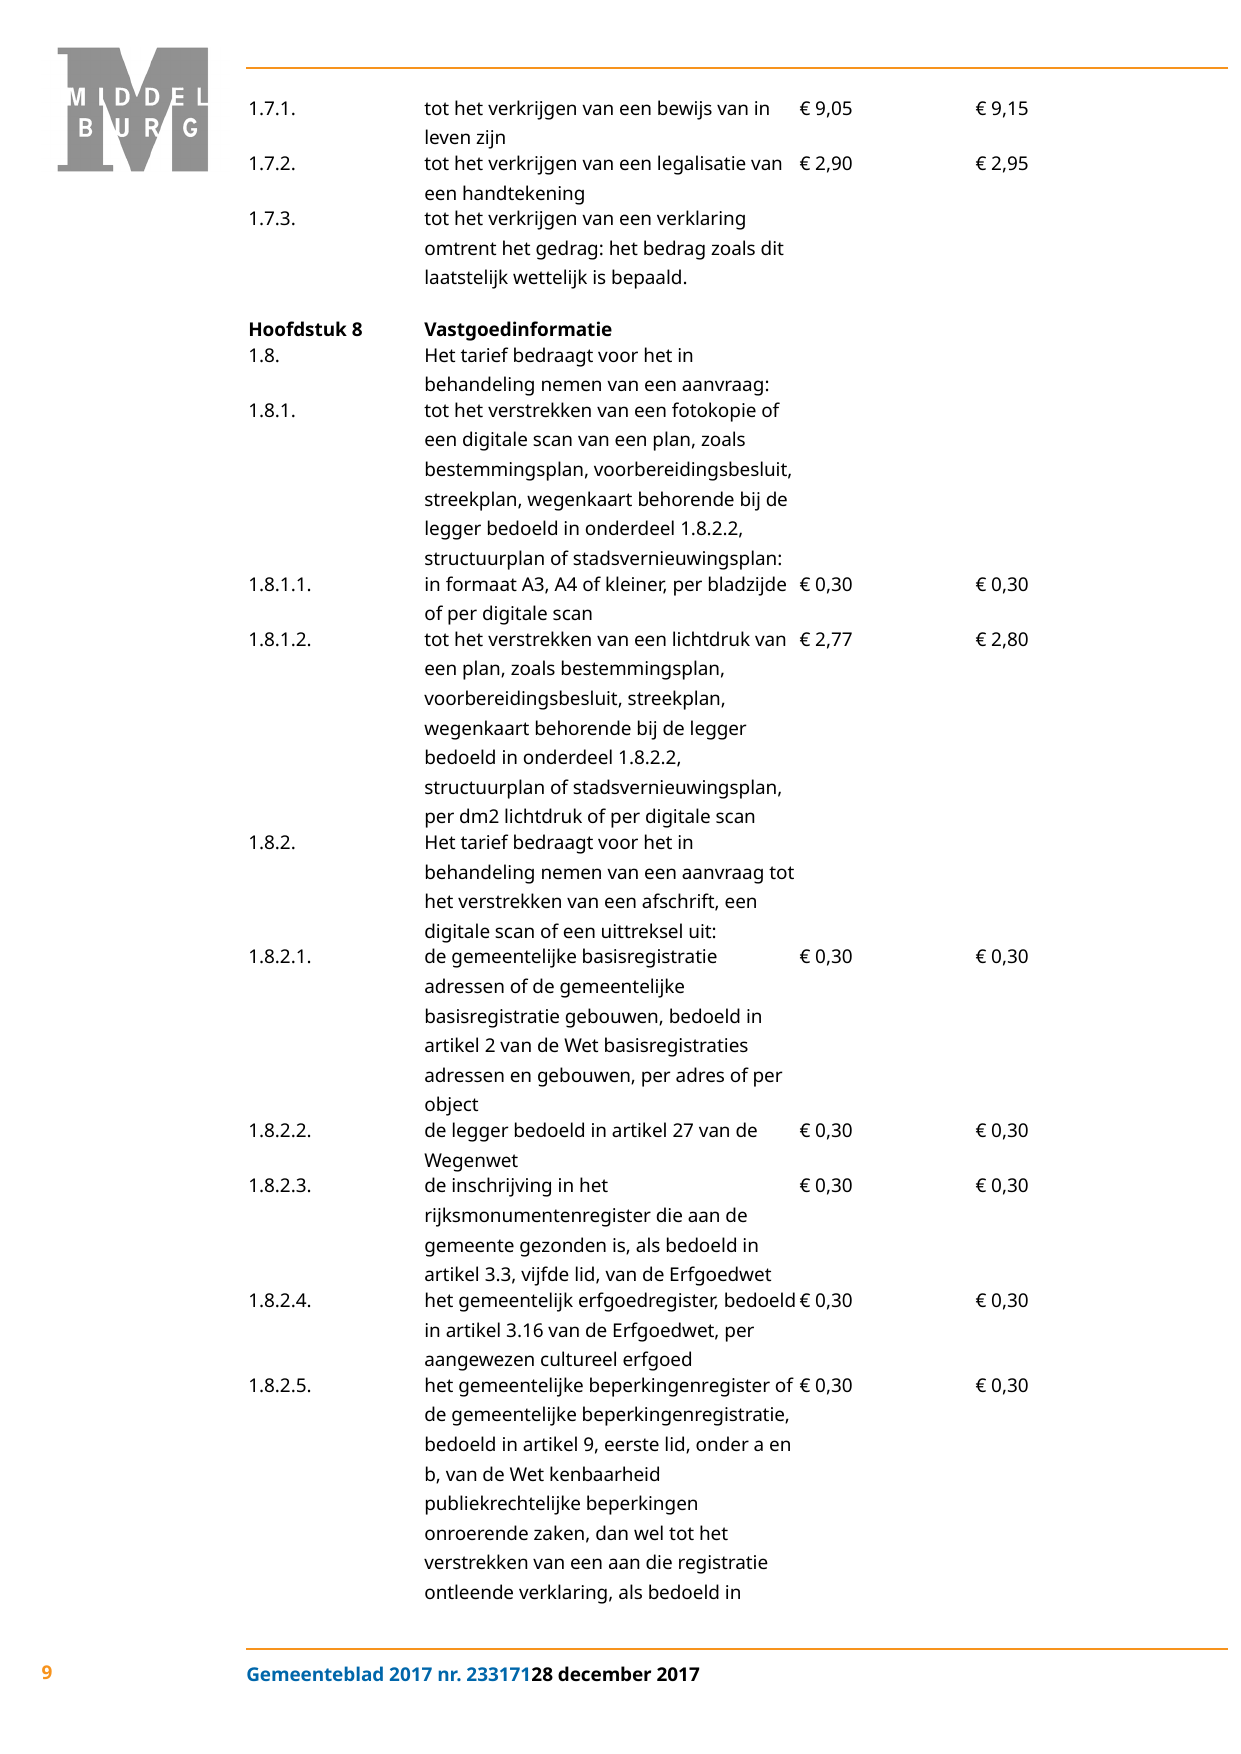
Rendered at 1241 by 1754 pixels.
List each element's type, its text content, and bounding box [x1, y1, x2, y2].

table_cell € 0,30 [975, 571, 1152, 626]
table_cell [799, 397, 975, 571]
table_cell [424, 290, 799, 316]
table_cell € 0,30 [799, 944, 975, 1117]
table_cell 1.8.2.2. [248, 1118, 424, 1173]
table_cell 1.8.2.4. [248, 1287, 424, 1372]
table_cell [975, 342, 1152, 397]
table_cell 1.8.1.2. [248, 626, 424, 829]
table_cell tot het verkrijgen van een bewijs van in leven zijn [424, 95, 799, 150]
table_cell € 2,77 [799, 626, 975, 829]
table_cell [975, 397, 1152, 571]
table_cell [799, 316, 975, 342]
table_cell 1.8.1.1. [248, 571, 424, 626]
table_cell de inschrijving in het rijksmonumentenregister die aan de gemeente gezonden is, als bedoeld in artikel 3.3, vijfde lid, van de Erfgoedwet [424, 1173, 799, 1287]
table_cell 1.8.1. [248, 397, 424, 571]
table_cell € 0,30 [799, 571, 975, 626]
table_cell [799, 290, 975, 316]
table_cell tot het verkrijgen van een verklaring omtrent het gedrag: het bedrag zoals dit laatstelijk wettelijk is bepaald. [424, 205, 799, 290]
table_cell in formaat A3, A4 of kleiner, per bladzijde of per digitale scan [424, 571, 799, 626]
table_cell [248, 290, 424, 316]
table_cell € 0,30 [975, 1372, 1152, 1605]
table_cell [799, 205, 975, 290]
table_cell Het tarief bedraagt voor het in behandeling nemen van een aanvraag: [424, 342, 799, 397]
table_cell € 0,30 [799, 1118, 975, 1173]
table_cell [975, 316, 1152, 342]
table_cell € 2,80 [975, 626, 1152, 829]
table_cell € 9,05 [799, 95, 975, 150]
table_cell tot het verstrekken van een fotokopie of een digitale scan van een plan, zoals bestemmingsplan, voorbereidingsbesluit, streekplan, wegenkaart behorende bij de legger bedoeld in onderdeel 1.8.2.2, structuurplan of stadsvernieuwingsplan: [424, 397, 799, 571]
table_cell [975, 290, 1152, 316]
table_cell [799, 829, 975, 944]
table_cell 1.8.2.3. [248, 1173, 424, 1287]
picture [41, 47, 231, 172]
table_cell Het tarief bedraagt voor het in behandeling nemen van een aanvraag tot het verstrekken van een afschrift, een digitale scan of een uittreksel uit: [424, 829, 799, 944]
table_cell € 0,30 [975, 1173, 1152, 1287]
table_cell 1.7.2. [248, 150, 424, 205]
table_cell het gemeentelijke beperkingenregister of de gemeentelijke beperkingenregistratie, bedoeld in artikel 9, eerste lid, onder a en b, van de Wet kenbaarheid publiekrechtelijke beperkingen onroerende zaken, dan wel tot het verstrekken van een aan die registratie ontleende verklaring, als bedoeld in [424, 1372, 799, 1605]
table_cell 1.7.3. [248, 205, 424, 290]
table_cell € 2,90 [799, 150, 975, 205]
table_cell € 0,30 [975, 944, 1152, 1117]
table_cell € 0,30 [799, 1372, 975, 1605]
table_cell € 0,30 [975, 1287, 1152, 1372]
table_cell [799, 342, 975, 397]
table_cell [975, 205, 1152, 290]
table_cell € 0,30 [975, 1118, 1152, 1173]
table_cell € 2,95 [975, 150, 1152, 205]
table_cell tot het verkrijgen van een legalisatie van een handtekening [424, 150, 799, 205]
table_cell 1.8.2.1. [248, 944, 424, 1117]
table_cell tot het verstrekken van een lichtdruk van een plan, zoals bestemmingsplan, voorbereidingsbesluit, streekplan, wegenkaart behorende bij de legger bedoeld in onderdeel 1.8.2.2, structuurplan of stadsvernieuwingsplan, per dm2 lichtdruk of per digitale scan [424, 626, 799, 829]
table_cell [975, 829, 1152, 944]
table_cell de gemeentelijke basisregistratie adressen of de gemeentelijke basisregistratie gebouwen, bedoeld in artikel 2 van de Wet basisregistraties adressen en gebouwen, per adres of per object [424, 944, 799, 1117]
table_cell Vastgoedinformatie [424, 316, 799, 342]
table_cell € 0,30 [799, 1173, 975, 1287]
table_cell € 9,15 [975, 95, 1152, 150]
table_cell 1.8.2.5. [248, 1372, 424, 1605]
table_cell 1.8. [248, 342, 424, 397]
table_cell de legger bedoeld in artikel 27 van de Wegenwet [424, 1118, 799, 1173]
table_cell Hoofdstuk 8 [248, 316, 424, 342]
table_cell 1.7.1. [248, 95, 424, 150]
table_cell het gemeentelijk erfgoedregister, bedoeld in artikel 3.16 van de Erfgoedwet, per aangewezen cultureel erfgoed [424, 1287, 799, 1372]
table_cell 1.8.2. [248, 829, 424, 944]
table_cell € 0,30 [799, 1287, 975, 1372]
